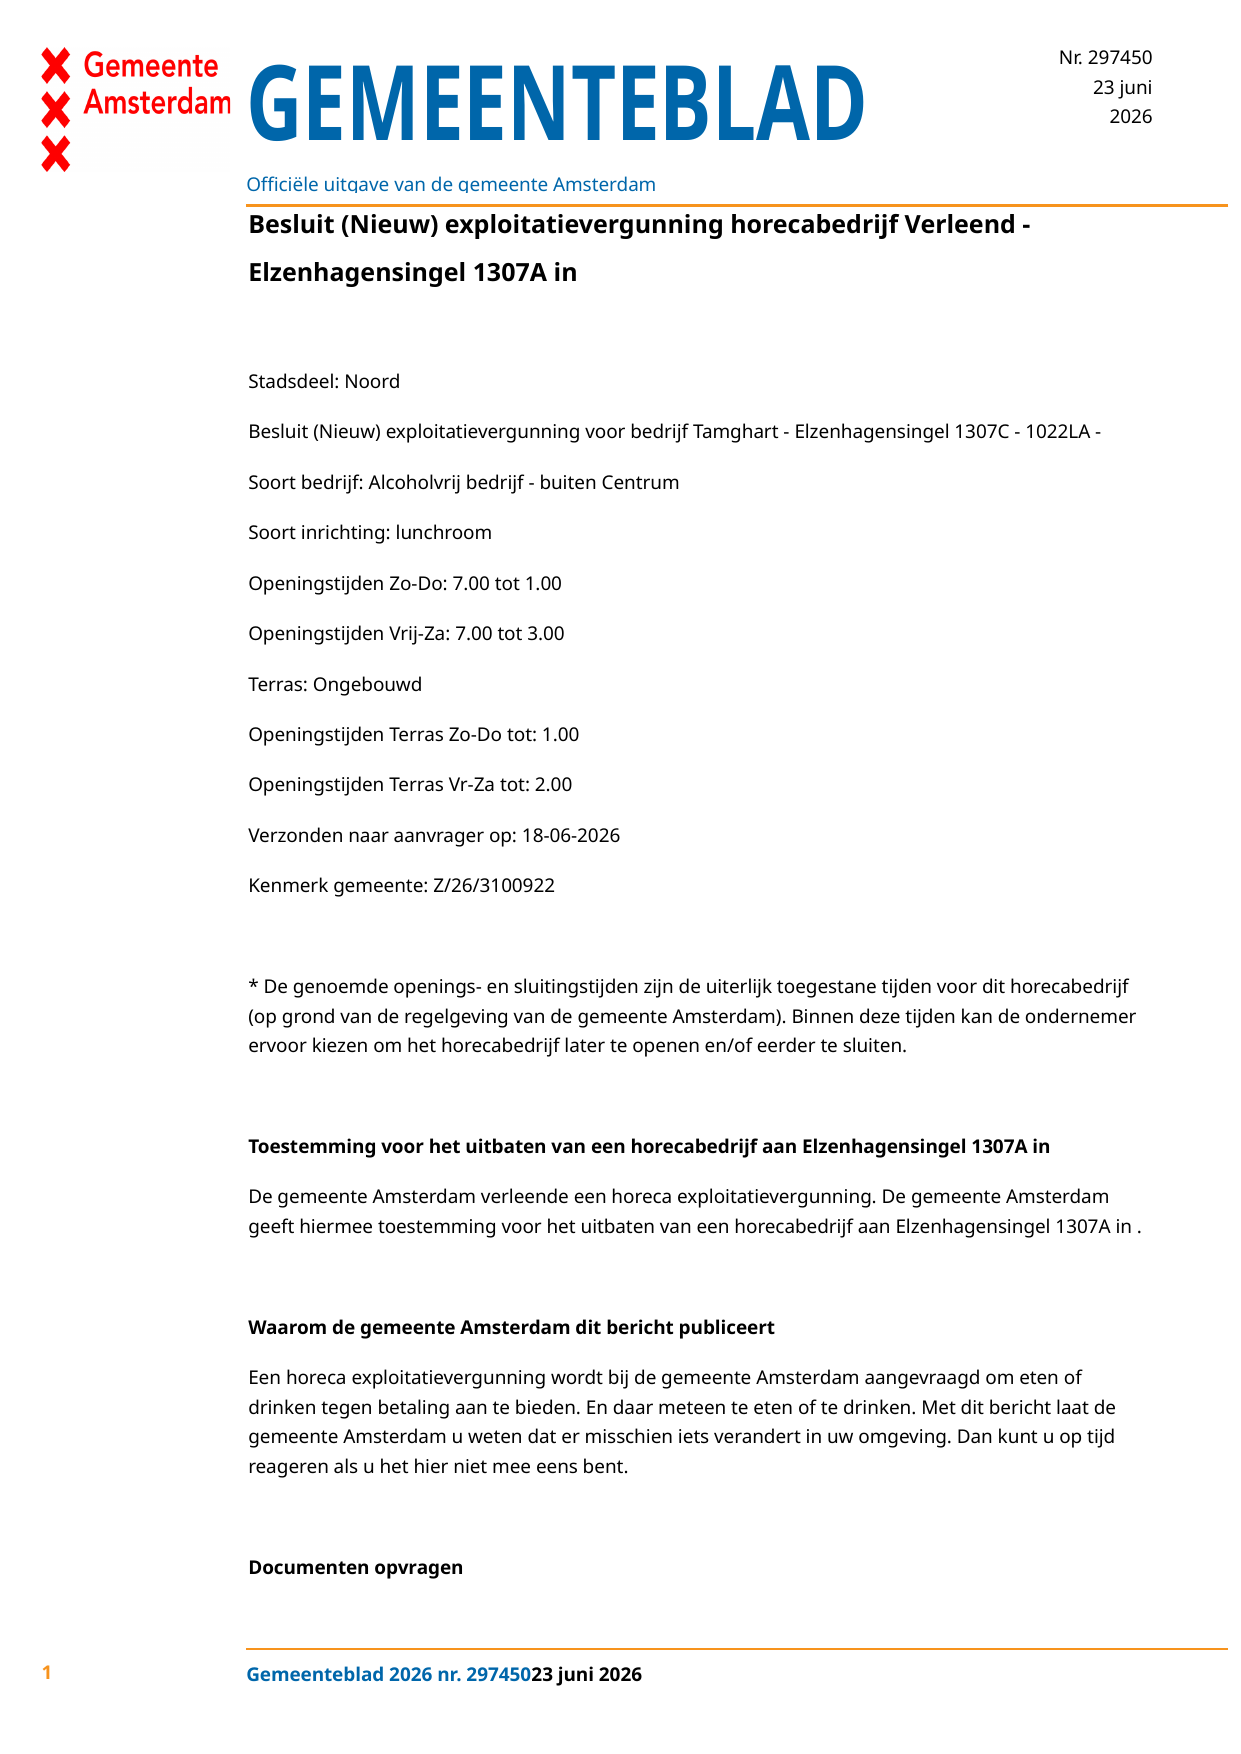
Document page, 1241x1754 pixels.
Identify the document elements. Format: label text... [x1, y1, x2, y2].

text * De genoemde openings- en sluitingstijden zijn de uiterlijk toegestane tijden voor dit horecabedrijf (op grond van de regelgeving van de gemeente Amsterdam). Binnen deze tijden kan de ondernemer ervoor kiezen om het horecabedrijf later te openen en/of eerder te sluiten. [248, 973, 1152, 1058]
text Openingstijden Terras Vr-Za tot: 2.00 [248, 772, 1152, 797]
text Stadsdeel: Noord [248, 368, 1152, 394]
text Toestemming voor het uitbaten van een horecabedrijf aan Elzenhagensingel 1307A in [248, 1133, 1152, 1159]
text Openingstijden Zo-Do: 7.00 tot 1.00 [248, 570, 1152, 596]
text Waarom de gemeente Amsterdam dit bericht publiceert [248, 1314, 1152, 1340]
text Openingstijden Terras Zo-Do tot: 1.00 [248, 721, 1152, 747]
text Terras: Ongebouwd [248, 671, 1152, 697]
text Kenmerk gemeente: Z/26/3100922 [248, 872, 1152, 898]
text De gemeente Amsterdam verleende een horeca exploitatievergunning. De gemeente Amsterdam geeft hiermee toestemming voor het uitbaten van een horecabedrijf aan Elzenhagensingel 1307A in . [248, 1184, 1152, 1239]
picture [41, 47, 231, 172]
text Besluit (Nieuw) exploitatievergunning voor bedrijf Tamghart - Elzenhagensingel 1307C - 1022LA - [248, 419, 1152, 444]
text Soort bedrijf: Alcoholvrij bedrijf - buiten Centrum [248, 469, 1152, 495]
text Een horeca exploitatievergunning wordt bij de gemeente Amsterdam aangevraagd om eten of drinken tegen betaling aan te bieden. En daar meteen te eten of te drinken. Met dit bericht laat de gemeente Amsterdam u weten dat er misschien iets verandert in uw omgeving. Dan kunt u op tijd reageren als u het hier niet mee eens bent. [248, 1364, 1152, 1479]
text Besluit (Nieuw) exploitatievergunning horecabedrijf Verleend - Elzenhagensingel 1307A in [248, 207, 1152, 288]
text Verzonden naar aanvrager op: 18-06-2026 [248, 822, 1152, 848]
text Documenten opvragen [248, 1554, 1152, 1580]
text Openingstijden Vrij-Za: 7.00 tot 3.00 [248, 620, 1152, 646]
text Soort inrichting: lunchroom [248, 519, 1152, 545]
